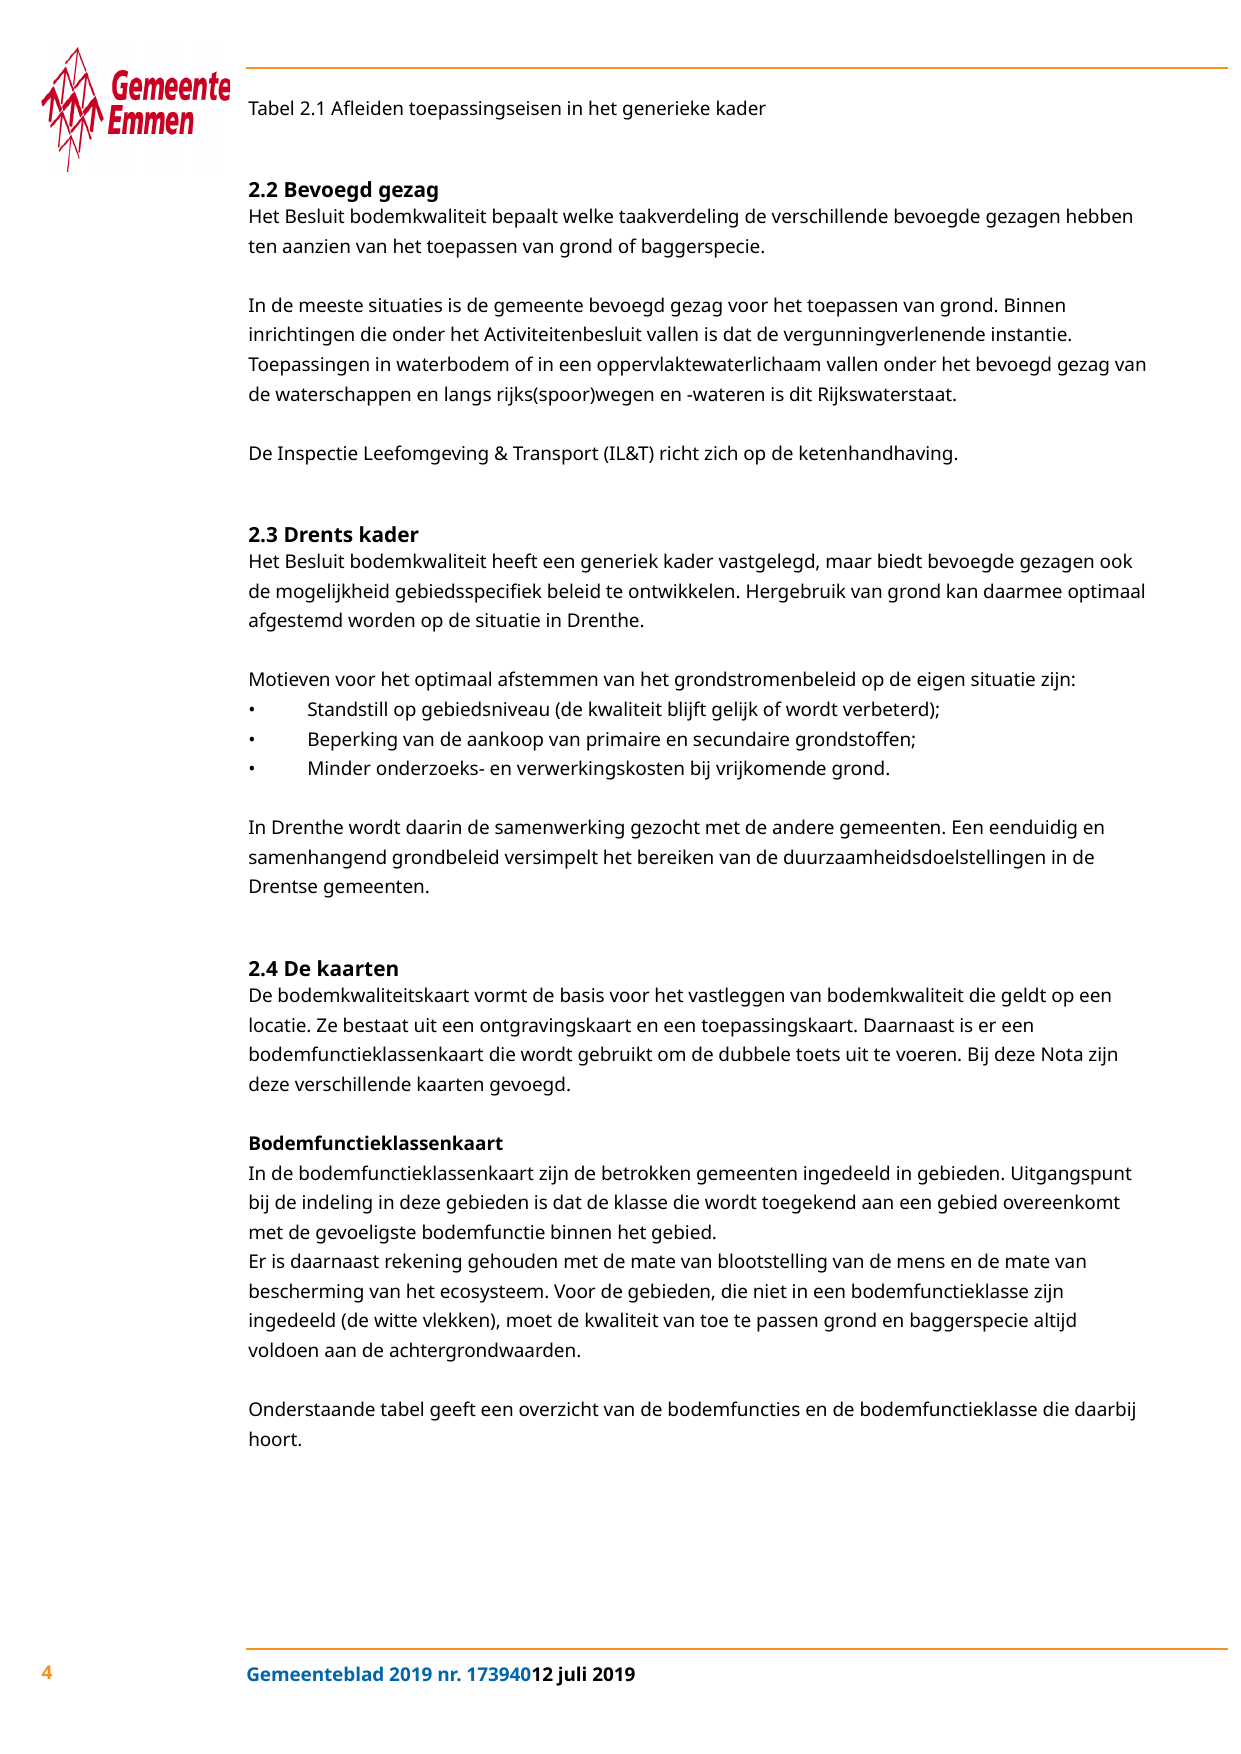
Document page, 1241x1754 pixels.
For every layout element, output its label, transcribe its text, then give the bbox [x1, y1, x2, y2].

text Onderstaande tabel geeft een overzicht van de bodemfuncties en de bodemfunctieklasse die daarbij hoort. [248, 1396, 1152, 1452]
text De Inspectie Leefomgeving & Transport (IL&T) richt zich op de ketenhandhaving. [248, 440, 1152, 466]
text De bodemkwaliteitskaart vormt de basis voor het vastleggen van bodemkwaliteit die geldt op een locatie. Ze bestaat uit een ontgravingskaart en een toepassingskaart. Daarnaast is er een bodemfunctieklassenkaart die wordt gebruikt om de dubbele toets uit te voeren. Bij deze Nota zijn deze verschillende kaarten gevoegd. [248, 982, 1152, 1097]
text In de meeste situaties is de gemeente bevoegd gezag voor het toepassen van grond. Binnen inrichtingen die onder het Activiteitenbesluit vallen is dat de vergunningverlenende instantie. Toepassingen in waterbodem of in een oppervlaktewaterlichaam vallen onder het bevoegd gezag van de waterschappen en langs rijks(spoor)wegen en -wateren is dit Rijkswaterstaat. [248, 292, 1152, 406]
text Tabel 2.1 Afleiden toepassingseisen in het generieke kader [248, 95, 1152, 121]
text In Drenthe wordt daarin de samenwerking gezocht met de andere gemeenten. Een eenduidig en samenhangend grondbeleid versimpelt het bereiken van de duurzaamheidsdoelstellingen in de Drentse gemeenten. [248, 814, 1152, 899]
text Er is daarnaast rekening gehouden met de mate van blootstelling van de mens en de mate van bescherming van het ecosysteem. Voor de gebieden, die niet in een bodemfunctieklasse zijn ingedeeld (de witte vlekken), moet de kwaliteit van toe te passen grond en baggerspecie altijd voldoen aan de achtergrondwaarden. [248, 1248, 1152, 1363]
text In de bodemfunctieklassenkaart zijn de betrokken gemeenten ingedeeld in gebieden. Uitgangspunt bij de indeling in deze gebieden is dat de klasse die wordt toegekend aan een gebied overeenkomt met de gevoeligste bodemfunctie binnen het gebied. [248, 1160, 1152, 1244]
text 2.4 De kaarten [248, 954, 1152, 982]
text 2.2 Bevoegd gezag [248, 175, 1152, 203]
text Motieven voor het optimaal afstemmen van het grondstromenbeleid op de eigen situatie zijn: [248, 667, 1152, 692]
text Het Besluit bodemkwaliteit bepaalt welke taakverdeling de verschillende bevoegde gezagen hebben ten aanzien van het toepassen van grond of baggerspecie. [248, 203, 1152, 258]
list Standstill op gebiedsniveau (de kwaliteit blijft gelijk of wordt verbeterd); [248, 696, 1152, 722]
text Bodemfunctieklassenkaart [248, 1130, 1152, 1156]
text 2.3 Drents kader [248, 520, 1152, 548]
text Het Besluit bodemkwaliteit heeft een generiek kader vastgelegd, maar biedt bevoegde gezagen ook de mogelijkheid gebiedsspecifiek beleid te ontwikkelen. Hergebruik van grond kan daarmee optimaal afgestemd worden op de situatie in Drenthe. [248, 548, 1152, 633]
list Minder onderzoeks- en verwerkingskosten bij vrijkomende grond. [248, 755, 1152, 781]
list Beperking van de aankoop van primaire en secundaire grondstoffen; [248, 726, 1152, 752]
picture [41, 47, 231, 172]
